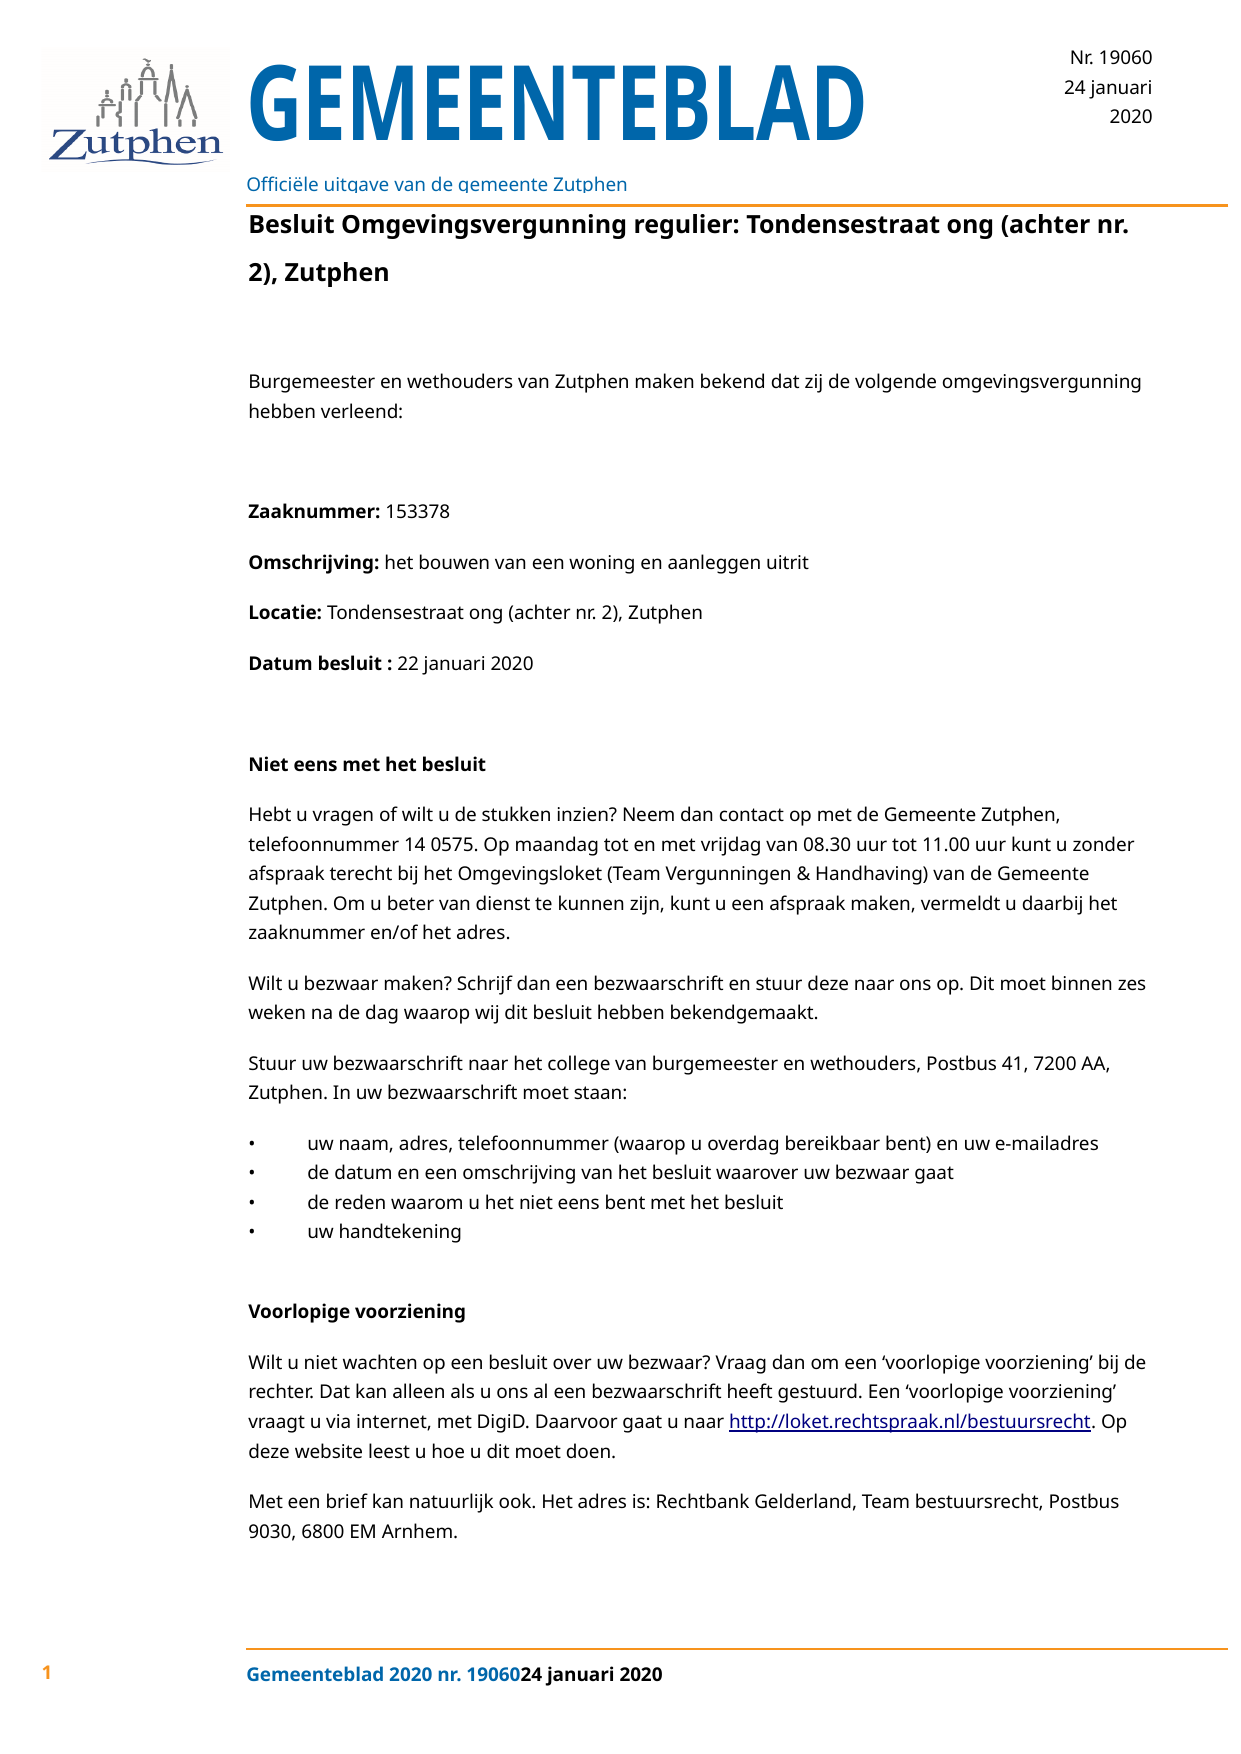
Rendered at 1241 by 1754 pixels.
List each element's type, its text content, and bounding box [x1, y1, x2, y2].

text Locatie: Tondensestraat ong (achter nr. 2), Zutphen [248, 599, 1152, 625]
list uw handtekening [248, 1219, 1152, 1244]
text Besluit Omgevingsvergunning regulier: Tondensestraat ong (achter nr. 2), Zutphen [248, 207, 1152, 288]
list de datum en een omschrijving van het besluit waarover uw bezwaar gaat [248, 1159, 1152, 1185]
text Met een brief kan natuurlijk ook. Het adres is: Rechtbank Gelderland, Team bestuursrecht, Postbus 9030, 6800 EM Arnhem. [248, 1488, 1152, 1544]
text Wilt u bezwaar maken? Schrijf dan een bezwaarschrift en stuur deze naar ons op. Dit moet binnen zes weken na de dag waarop wij dit besluit hebben bekendgemaakt. [248, 970, 1152, 1025]
picture [41, 47, 231, 172]
text Omschrijving: het bouwen van een woning en aanleggen uitrit [248, 549, 1152, 575]
list de reden waarom u het niet eens bent met het besluit [248, 1189, 1152, 1215]
text Hebt u vragen of wilt u de stukken inzien? Neem dan contact op met de Gemeente Zutphen, telefoonnummer 14 0575. Op maandag tot en met vrijdag van 08.30 uur tot 11.00 uur kunt u zonder afspraak terecht bij het Omgevingsloket (Team Vergunningen & Handhaving) van de Gemeente Zutphen. Om u beter van dienst te kunnen zijn, kunt u een afspraak maken, vermeldt u daarbij het zaaknummer en/of het adres. [248, 801, 1152, 945]
text Burgemeester en wethouders van Zutphen maken bekend dat zij de volgende omgevingsvergunning hebben verleend: [248, 368, 1152, 424]
text Wilt u niet wachten op een besluit over uw bezwaar? Vraag dan om een ‘voorlopige voorziening’ bij de rechter. Dat kan alleen als u ons al een bezwaarschrift heeft gestuurd. Een ‘voorlopige voorziening’ vraagt u via internet, met DigiD. Daarvoor gaat u naar http://loket.rechtspraak.nl/bestuursrecht. Op deze website leest u hoe u dit moet doen. [248, 1349, 1152, 1464]
text Niet eens met het besluit [248, 751, 1152, 777]
list uw naam, adres, telefoonnummer (waarop u overdag bereikbaar bent) en uw e-mailadres [248, 1130, 1152, 1156]
text Stuur uw bezwaarschrift naar het college van burgemeester en wethouders, Postbus 41, 7200 AA, Zutphen. In uw bezwaarschrift moet staan: [248, 1050, 1152, 1105]
text Zaaknummer: 153378 [248, 499, 1152, 524]
text Voorlopige voorziening [248, 1299, 1152, 1324]
text Datum besluit : 22 januari 2020 [248, 650, 1152, 676]
